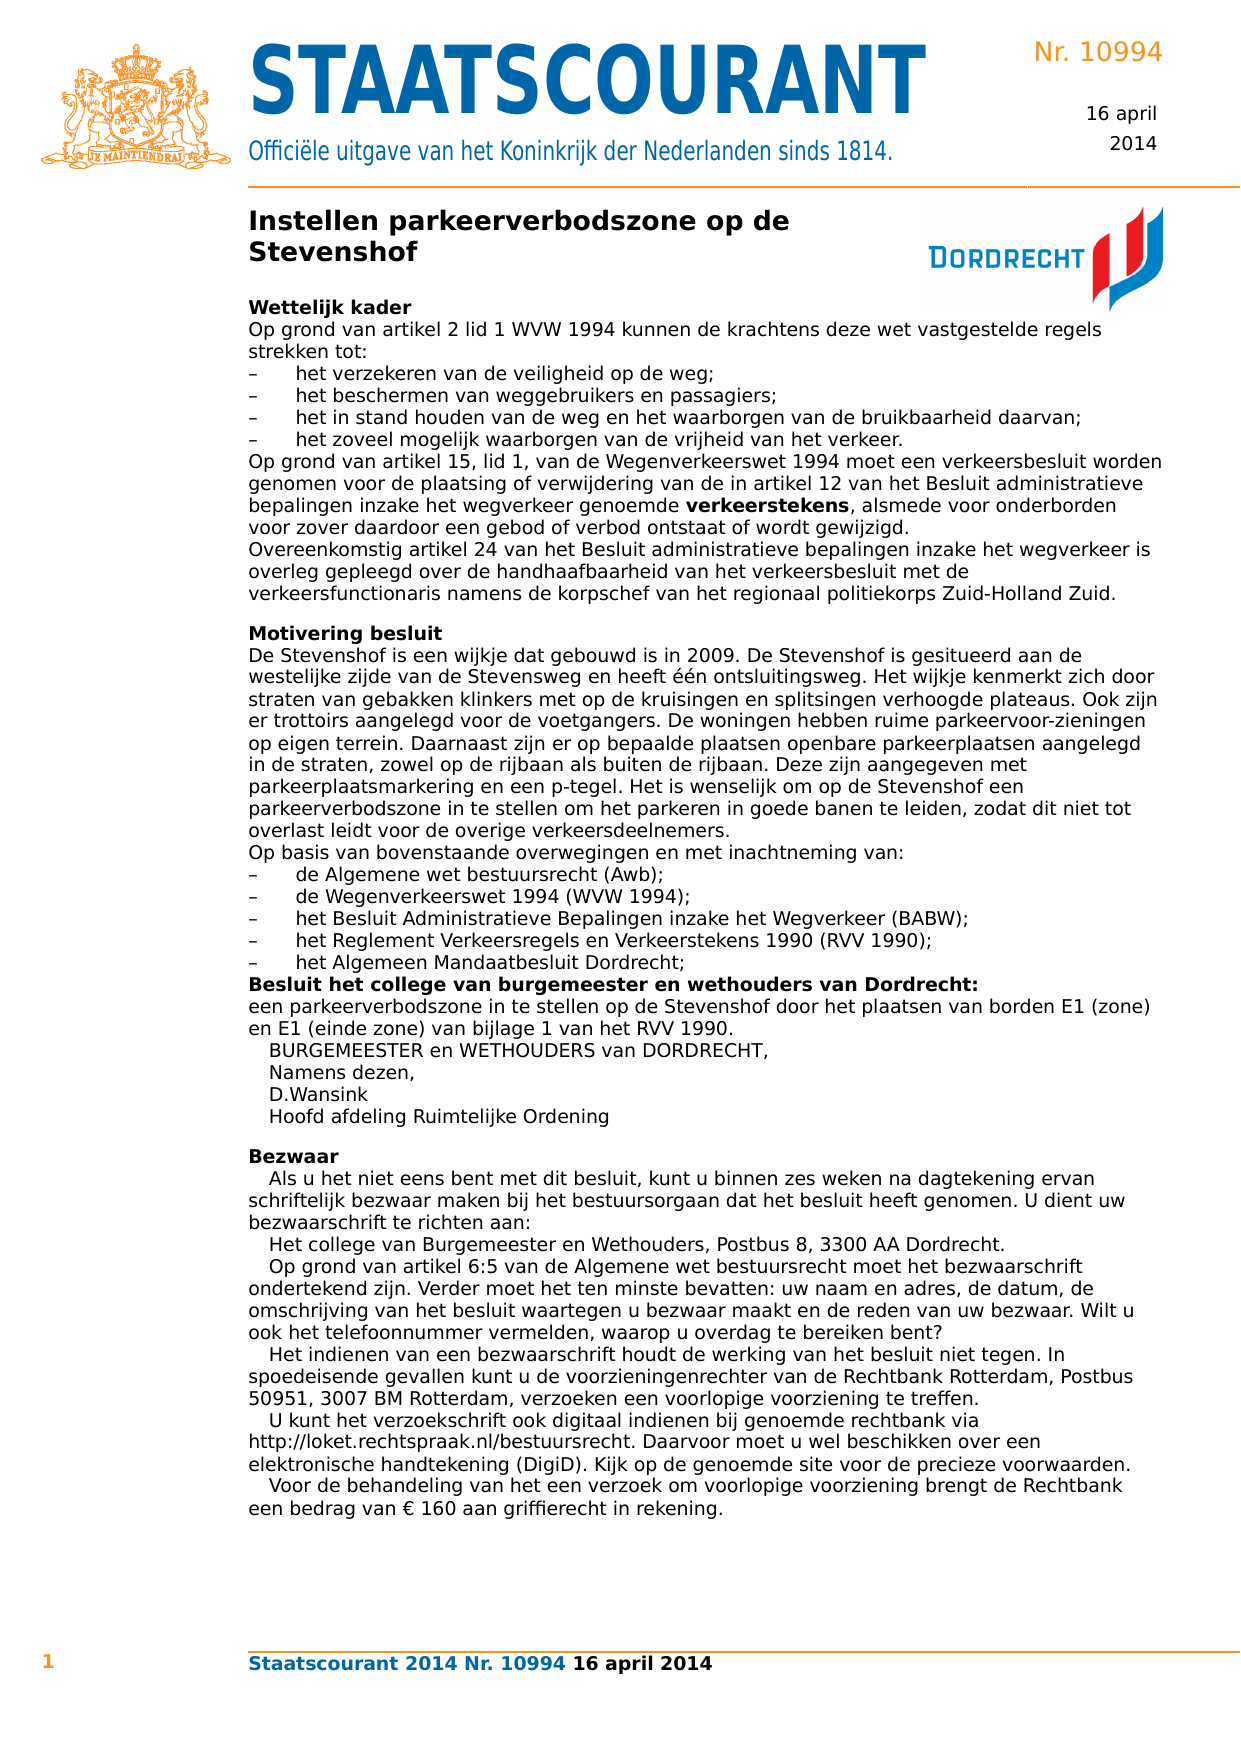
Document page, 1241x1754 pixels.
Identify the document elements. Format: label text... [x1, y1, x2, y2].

list het Besluit Administratieve Bepalingen inzake het Wegverkeer (BABW); [248, 908, 1163, 930]
text De Stevenshof is een wijkje dat gebouwd is in 2009. De Stevenshof is gesitueerd aan de westelijke zijde van de Stevensweg en heeft één ontsluitingsweg. Het wijkje kenmerkt zich door straten van gebakken klinkers met op de kruisingen en splitsingen verhoogde plateaus. Ook zijn er trottoirs aangelegd voor de voetgangers. De woningen hebben ruime parkeervoor-zieningen op eigen terrein. Daarnaast zijn er op bepaalde plaatsen openbare parkeerplaatsen aangelegd in de straten, zowel op de rijbaan als buiten de rijbaan. Deze zijn aangegeven met parkeerplaatsmarkering en een p-tegel. Het is wenselijk om op de Stevenshof een parkeerverbodszone in te stellen om het parkeren in goede banen te leiden, zodat dit niet tot overlast leidt voor de overige verkeersdeelnemers. [248, 644, 1163, 842]
text Overeenkomstig artikel 24 van het Besluit administratieve bepalingen inzake het wegverkeer is overleg gepleegd over de handhaafbaarheid van het verkeersbesluit met de verkeersfunctionaris namens de korpschef van het regionaal politiekorps Zuid-Holland Zuid. [248, 539, 1163, 605]
text U kunt het verzoekschrift ook digitaal indienen bij genoemde rechtbank via http://loket.rechtspraak.nl/bestuursrecht. Daarvoor moet u wel beschikken over een elektronische handtekening (DigiD). Kijk op de genoemde site voor de precieze voorwaarden. [248, 1409, 1163, 1475]
subtitle Instellen parkeerverbodszone op de Stevenshof [248, 206, 927, 268]
list de Algemene wet bestuursrecht (Awb); [248, 864, 1163, 886]
list de Wegenverkeerswet 1994 (WVW 1994); [248, 886, 1163, 908]
subtitle Bezwaar [248, 1146, 1163, 1168]
list het Reglement Verkeersregels en Verkeerstekens 1990 (RVV 1990); [248, 930, 1163, 952]
text Het indienen van een bezwaarschrift houdt de werking van het besluit niet tegen. In spoedeisende gevallen kunt u de voorzieningenrechter van de Rechtbank Rotterdam, Postbus 50951, 3007 BM Rotterdam, verzoeken een voorlopige voorziening te treffen. [248, 1343, 1163, 1409]
text Besluit het college van burgemeester en wethouders van Dordrecht: [248, 974, 1163, 996]
text Hoofd afdeling Ruimtelijke Ordening [248, 1106, 1163, 1128]
list het zoveel mogelijk waarborgen van de vrijheid van het verkeer. [248, 429, 1163, 451]
text Op grond van artikel 6:5 van de Algemene wet bestuursrecht moet het bezwaarschrift ondertekend zijn. Verder moet het ten minste bevatten: uw naam en adres, de datum, de omschrijving van het besluit waartegen u bezwaar maakt en de reden van uw bezwaar. Wilt u ook het telefoonnummer vermelden, waarop u overdag te bereiken bent? [248, 1256, 1163, 1343]
text Voor de behandeling van het een verzoek om voorlopige voorziening brengt de Rechtbank een bedrag van € 160 aan griffierecht in rekening. [248, 1475, 1163, 1519]
list het verzekeren van de veiligheid op de weg; [248, 363, 1163, 385]
list het in stand houden van de weg en het waarborgen van de bruikbaarheid daarvan; [248, 407, 1163, 429]
text een parkeerverbodszone in te stellen op de Stevenshof door het plaatsen van borden E1 (zone) en E1 (einde zone) van bijlage 1 van het RVV 1990. [248, 996, 1163, 1040]
picture [927, 205, 1164, 312]
subtitle Wettelijk kader [248, 297, 1163, 319]
subtitle Motivering besluit [248, 622, 1163, 644]
picture [41, 44, 231, 169]
text D.Wansink [248, 1084, 1163, 1106]
text BURGEMEESTER en WETHOUDERS van DORDRECHT, [248, 1040, 1163, 1062]
text Namens dezen, [248, 1062, 1163, 1084]
text Op grond van artikel 2 lid 1 WVW 1994 kunnen de krachtens deze wet vastgestelde regels strekken tot: [248, 319, 1163, 363]
list het Algemeen Mandaatbesluit Dordrecht; [248, 952, 1163, 974]
text Als u het niet eens bent met dit besluit, kunt u binnen zes weken na dagtekening ervan schriftelijk bezwaar maken bij het bestuursorgaan dat het besluit heeft genomen. U dient uw bezwaarschrift te richten aan: [248, 1168, 1163, 1234]
text Het college van Burgemeester en Wethouders, Postbus 8, 3300 AA Dordrecht. [248, 1234, 1163, 1256]
list het beschermen van weggebruikers en passagiers; [248, 385, 1163, 407]
text Op grond van artikel 15, lid 1, van de Wegenverkeerswet 1994 moet een verkeersbesluit worden genomen voor de plaatsing of verwijdering van de in artikel 12 van het Besluit administratieve bepalingen inzake het wegverkeer genoemde verkeerstekens, alsmede voor onderborden voor zover daardoor een gebod of verbod ontstaat of wordt gewijzigd. [248, 451, 1163, 539]
text Op basis van bovenstaande overwegingen en met inachtneming van: [248, 842, 1163, 864]
